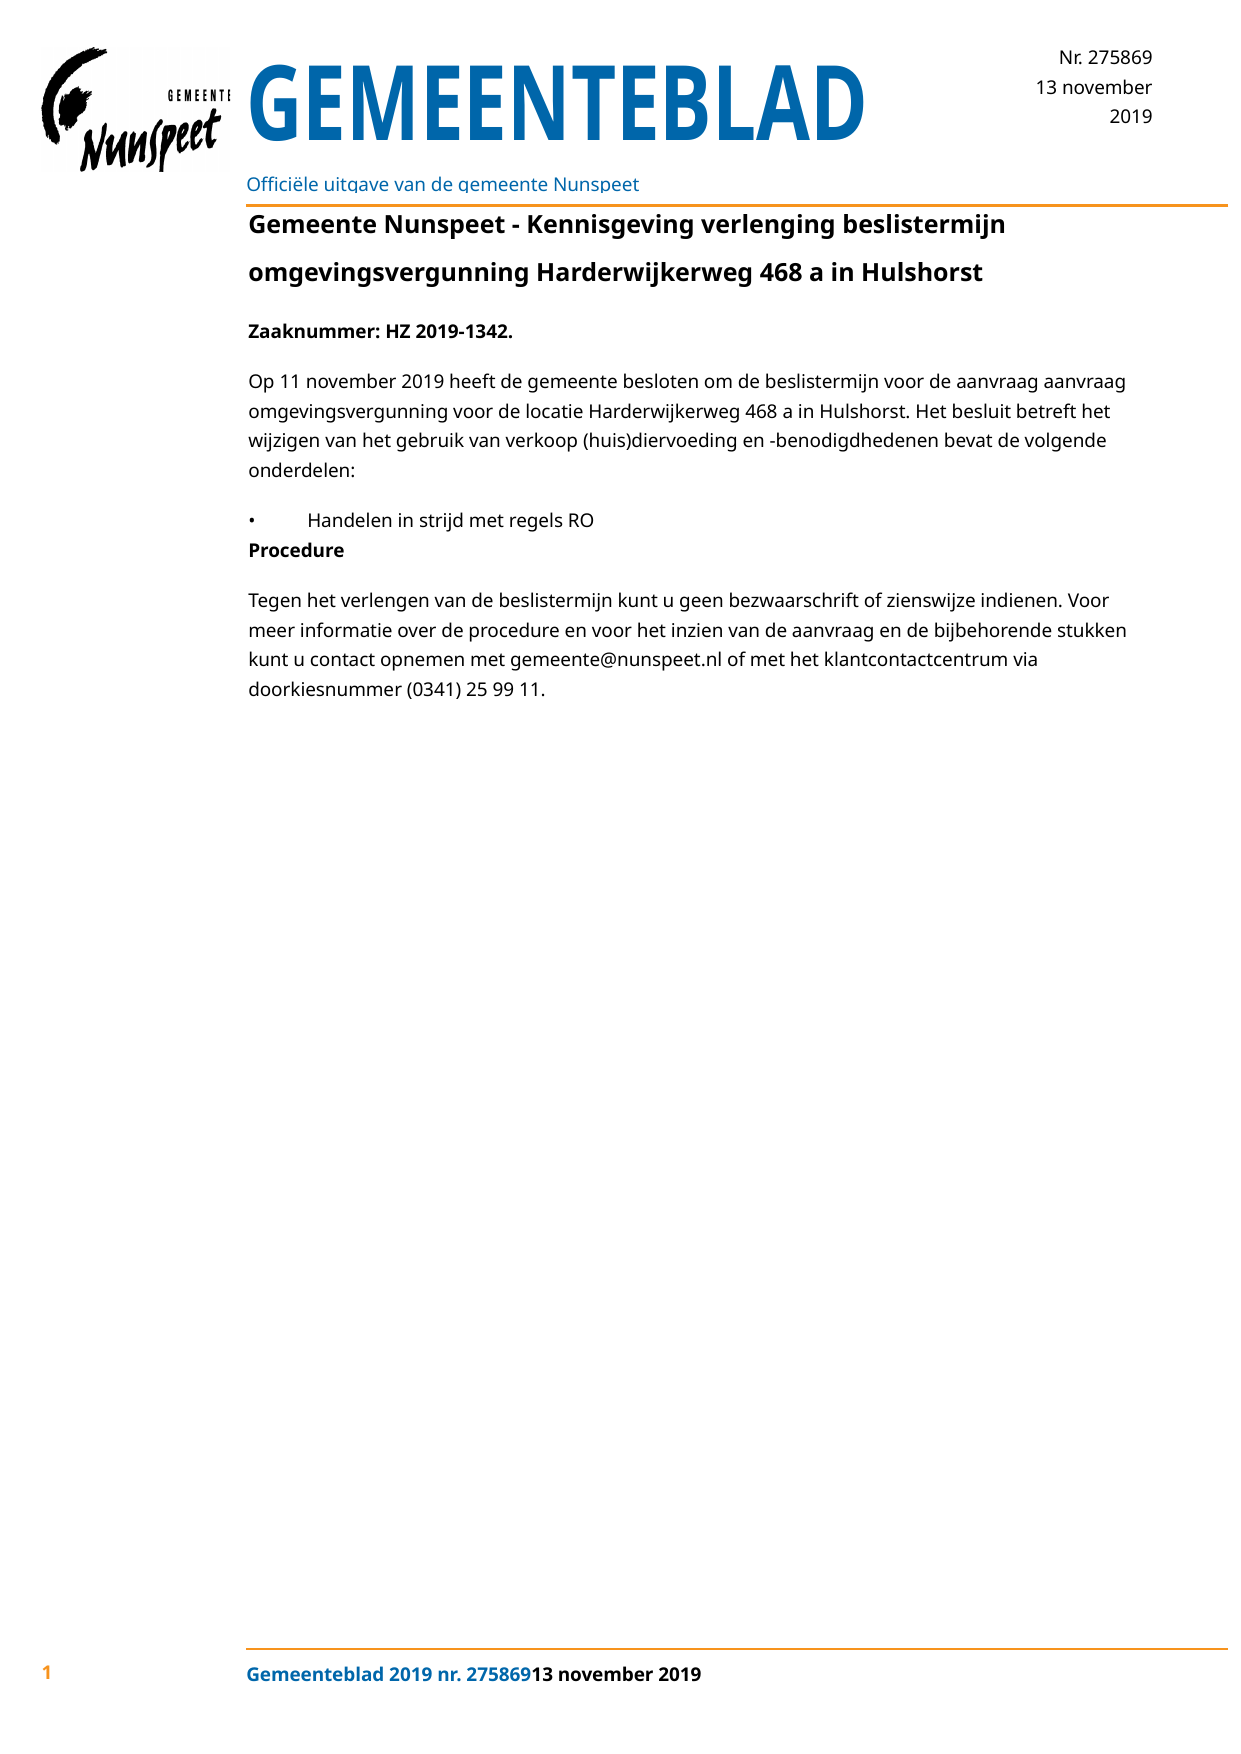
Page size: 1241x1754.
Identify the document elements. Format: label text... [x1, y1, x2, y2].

text Zaaknummer: HZ 2019-1342. [248, 318, 1152, 344]
text Procedure [248, 537, 1152, 563]
picture [41, 47, 231, 172]
text Tegen het verlengen van de beslistermijn kunt u geen bezwaarschrift of zienswijze indienen. Voor meer informatie over de procedure en voor het inzien van de aanvraag en de bijbehorende stukken kunt u contact opnemen met gemeente@nunspeet.nl of met het klantcontactcentrum via doorkiesnummer (0341) 25 99 11. [248, 587, 1152, 702]
text Op 11 november 2019 heeft de gemeente besloten om de beslistermijn voor de aanvraag aanvraag omgevingsvergunning voor de locatie Harderwijkerweg 468 a in Hulshorst. Het besluit betreft het wijzigen van het gebruik van verkoop (huis)diervoeding en -benodigdhedenen bevat de volgende onderdelen: [248, 368, 1152, 483]
list Handelen in strijd met regels RO [248, 507, 1152, 533]
text Gemeente Nunspeet - Kennisgeving verlenging beslistermijn omgevingsvergunning Harderwijkerweg 468 a in Hulshorst [248, 207, 1152, 288]
